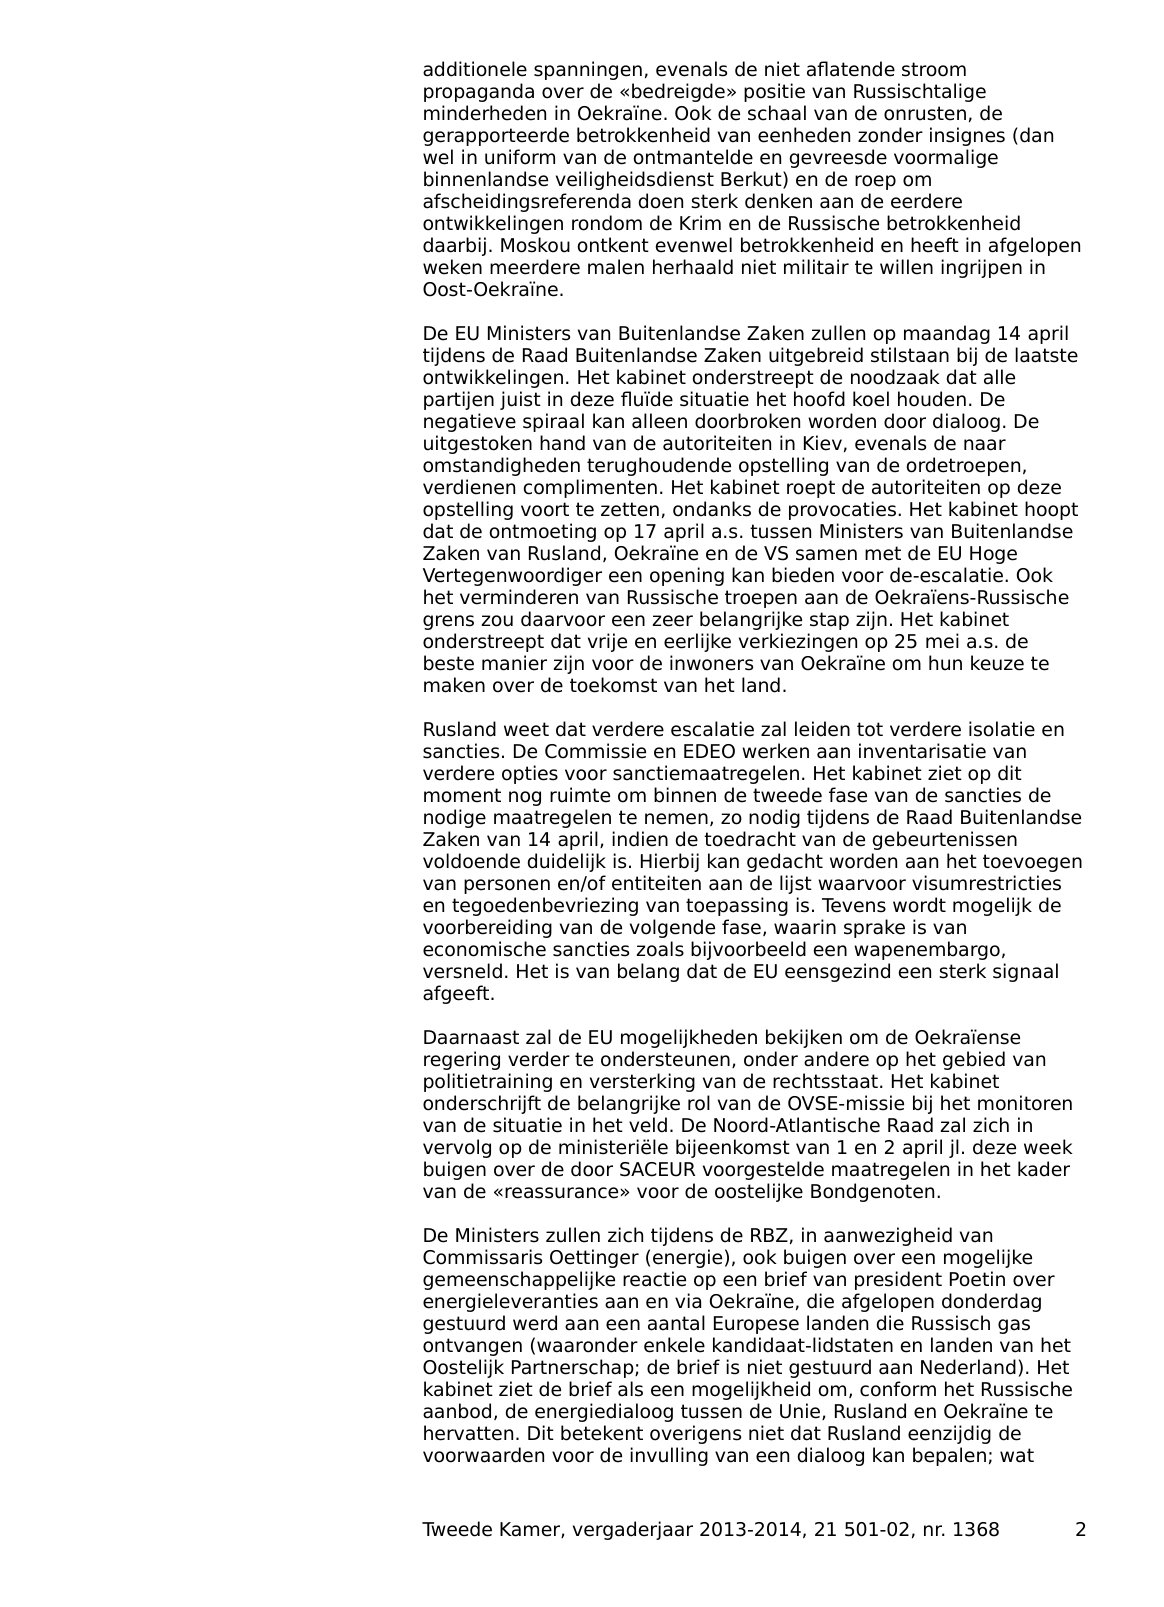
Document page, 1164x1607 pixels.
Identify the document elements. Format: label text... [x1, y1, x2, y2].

text De Ministers zullen zich tijdens de RBZ, in aanwezigheid van Commissaris Oettinger (energie), ook buigen over een mogelijke gemeenschappelijke reactie op een brief van president Poetin over energieleveranties aan en via Oekraïne, die afgelopen donderdag gestuurd werd aan een aantal Europese landen die Russisch gas ontvangen (waaronder enkele kandidaat-lidstaten en landen van het Oostelijk Partnerschap; de brief is niet gestuurd aan Nederland). Het kabinet ziet de brief als een mogelijkheid om, conform het Russische aanbod, de energiedialoog tussen de Unie, Rusland en Oekraïne te hervatten. Dit betekent overigens niet dat Rusland eenzijdig de voorwaarden voor de invulling van een dialoog kan bepalen; wat [422, 1225, 1087, 1467]
text Rusland weet dat verdere escalatie zal leiden tot verdere isolatie en sancties. De Commissie en EDEO werken aan inventarisatie van verdere opties voor sanctiemaatregelen. Het kabinet ziet op dit moment nog ruimte om binnen de tweede fase van de sancties de nodige maatregelen te nemen, zo nodig tijdens de Raad Buitenlandse Zaken van 14 april, indien de toedracht van de gebeurtenissen voldoende duidelijk is. Hierbij kan gedacht worden aan het toevoegen van personen en/of entiteiten aan de lijst waarvoor visumrestricties en tegoedenbevriezing van toepassing is. Tevens wordt mogelijk de voorbereiding van de volgende fase, waarin sprake is van economische sancties zoals bijvoorbeeld een wapenembargo, versneld. Het is van belang dat de EU eensgezind een sterk signaal afgeeft. [422, 719, 1087, 1004]
text Daarnaast zal de EU mogelijkheden bekijken om de Oekraïense regering verder te ondersteunen, onder andere op het gebied van politietraining en versterking van de rechtsstaat. Het kabinet onderschrijft de belangrijke rol van de OVSE-missie bij het monitoren van de situatie in het veld. De Noord-Atlantische Raad zal zich in vervolg op de ministeriële bijeenkomst van 1 en 2 april jl. deze week buigen over de door SACEUR voorgestelde maatregelen in het kader van de «reassurance» voor de oostelijke Bondgenoten. [422, 1027, 1087, 1203]
text additionele spanningen, evenals de niet aflatende stroom propaganda over de «bedreigde» positie van Russischtalige minderheden in Oekraïne. Ook de schaal van de onrusten, de gerapporteerde betrokkenheid van eenheden zonder insignes (dan wel in uniform van de ontmantelde en gevreesde voormalige binnenlandse veiligheidsdienst Berkut) en de roep om afscheidingsreferenda doen sterk denken aan de eerdere ontwikkelingen rondom de Krim en de Russische betrokkenheid daarbij. Moskou ontkent evenwel betrokkenheid en heeft in afgelopen weken meerdere malen herhaald niet militair te willen ingrijpen in Oost-Oekraïne. [422, 59, 1087, 301]
text De EU Ministers van Buitenlandse Zaken zullen op maandag 14 april tijdens de Raad Buitenlandse Zaken uitgebreid stilstaan bij de laatste ontwikkelingen. Het kabinet onderstreept de noodzaak dat alle partijen juist in deze fluïde situatie het hoofd koel houden. De negatieve spiraal kan alleen doorbroken worden door dialoog. De uitgestoken hand van de autoriteiten in Kiev, evenals de naar omstandigheden terughoudende opstelling van de ordetroepen, verdienen complimenten. Het kabinet roept de autoriteiten op deze opstelling voort te zetten, ondanks de provocaties. Het kabinet hoopt dat de ontmoeting op 17 april a.s. tussen Ministers van Buitenlandse Zaken van Rusland, Oekraïne en de VS samen met de EU Hoge Vertegenwoordiger een opening kan bieden voor de-escalatie. Ook het verminderen van Russische troepen aan de Oekraïens-Russische grens zou daarvoor een zeer belangrijke stap zijn. Het kabinet onderstreept dat vrije en eerlijke verkiezingen op 25 mei a.s. de beste manier zijn voor de inwoners van Oekraïne om hun keuze te maken over de toekomst van het land. [422, 323, 1087, 697]
